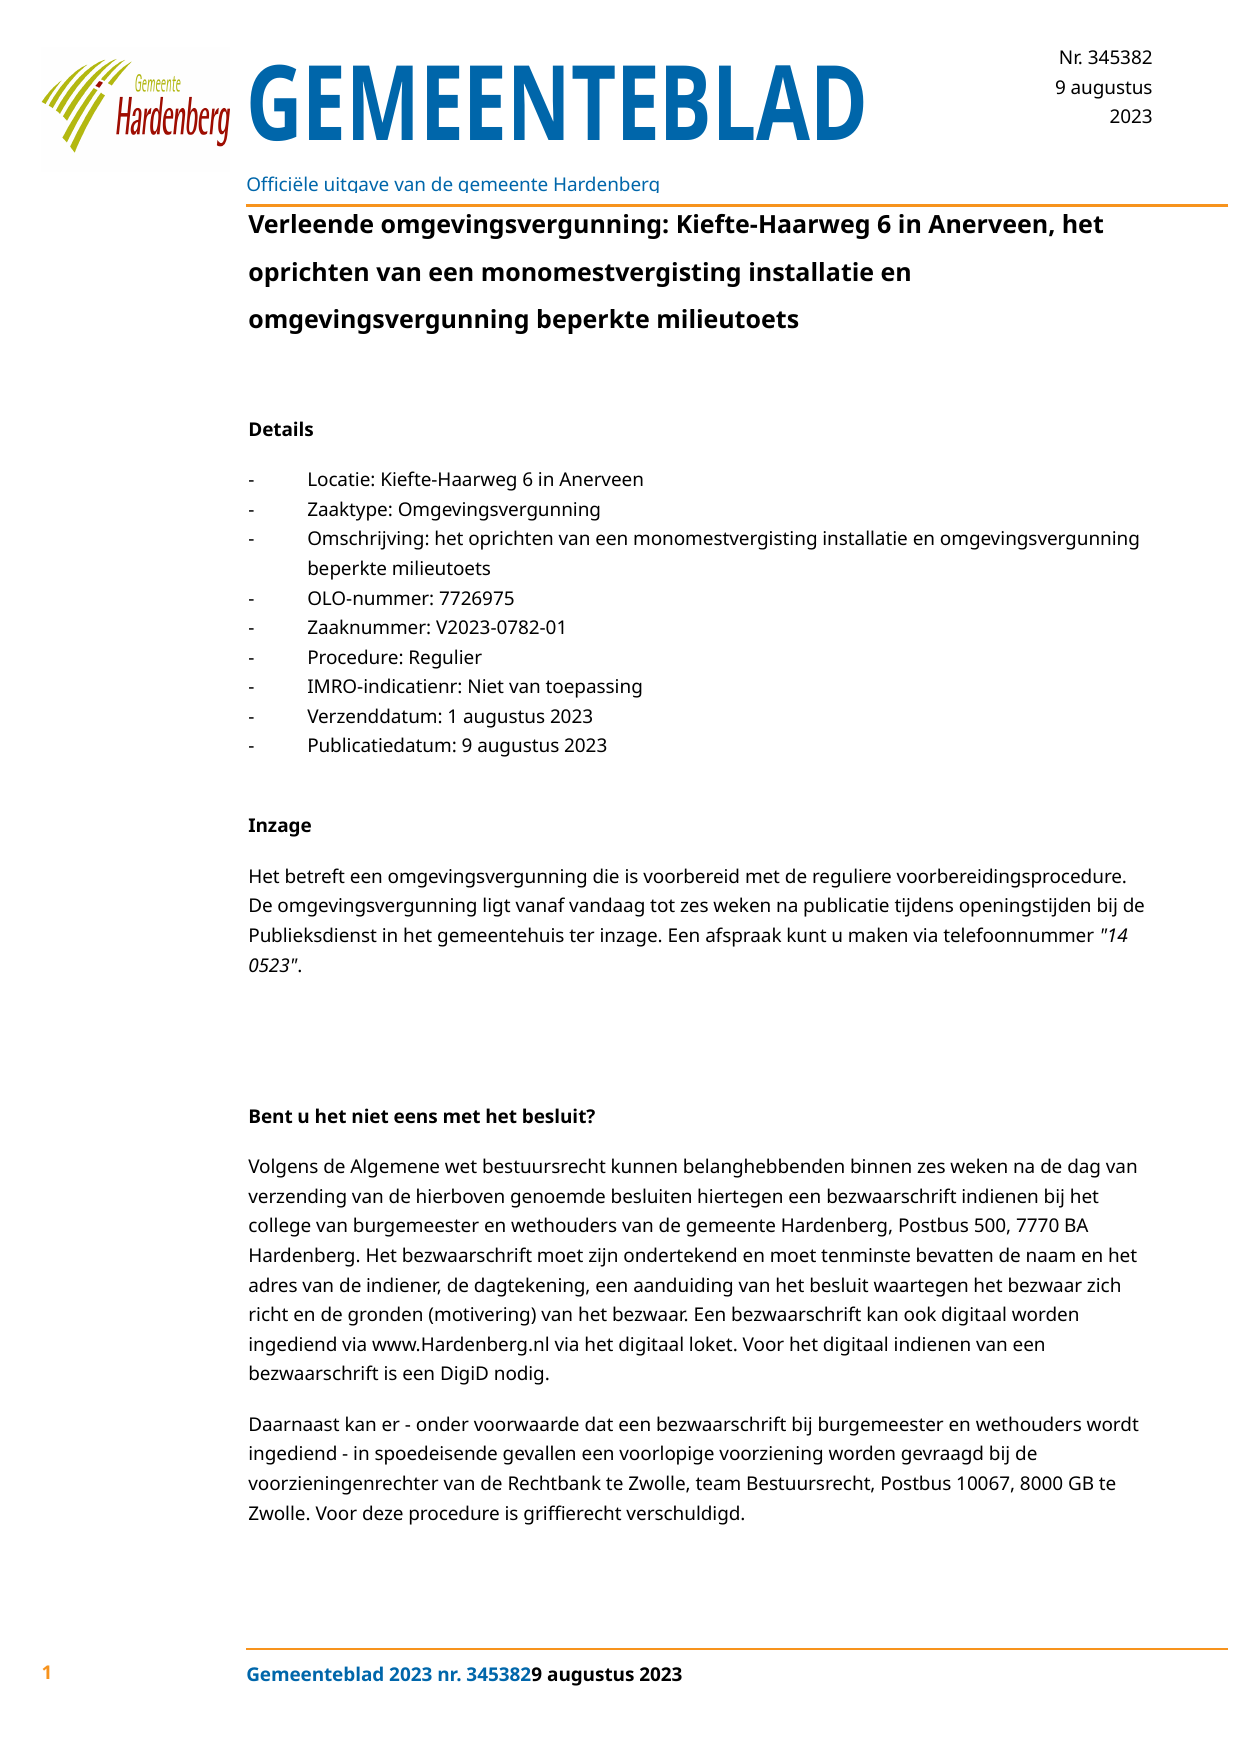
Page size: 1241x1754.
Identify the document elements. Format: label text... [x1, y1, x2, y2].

list Publicatiedatum: 9 augustus 2023 [248, 733, 1152, 758]
list Procedure: Regulier [248, 644, 1152, 669]
text Verleende omgevingsvergunning: Kiefte-Haarweg 6 in Anerveen, het oprichten van een monomestvergisting installatie en omgevingsvergunning beperkte milieutoets [248, 207, 1152, 336]
text Inzage [248, 813, 1152, 838]
list IMRO-indicatienr: Niet van toepassing [248, 673, 1152, 699]
list Locatie: Kiefte-Haarweg 6 in Anerveen [248, 466, 1152, 492]
picture [41, 47, 231, 172]
text Details [248, 416, 1152, 442]
list Omschrijving: het oprichten van een monomestvergisting installatie en omgevingsvergunning beperkte milieutoets [248, 526, 1152, 581]
list Verzenddatum: 1 augustus 2023 [248, 703, 1152, 729]
list Zaaknummer: V2023-0782-01 [248, 614, 1152, 640]
text Het betreft een omgevingsvergunning die is voorbereid met de reguliere voorbereidingsprocedure. De omgevingsvergunning ligt vanaf vandaag tot zes weken na publicatie tijdens openingstijden bij de Publieksdienst in het gemeentehuis ter inzage. Een afspraak kunt u maken via telefoonnummer "14 0523". [248, 863, 1152, 977]
text Bent u het niet eens met het besluit? [248, 1103, 1152, 1129]
text Volgens de Algemene wet bestuursrecht kunnen belanghebbenden binnen zes weken na de dag van verzending van de hierboven genoemde besluiten hiertegen een bezwaarschrift indienen bij het college van burgemeester en wethouders van de gemeente Hardenberg, Postbus 500, 7770 BA Hardenberg. Het bezwaarschrift moet zijn ondertekend en moet tenminste bevatten de naam en het adres van de indiener, de dagtekening, een aanduiding van het besluit waartegen het bezwaar zich richt en de gronden (motivering) van het bezwaar. Een bezwaarschrift kan ook digitaal worden ingediend via www.Hardenberg.nl via het digitaal loket. Voor het digitaal indienen van een bezwaarschrift is een DigiD nodig. [248, 1153, 1152, 1386]
list Zaaktype: Omgevingsvergunning [248, 496, 1152, 522]
text Daarnaast kan er - onder voorwaarde dat een bezwaarschrift bij burgemeester en wethouders wordt ingediend - in spoedeisende gevallen een voorlopige voorziening worden gevraagd bij de voorzieningenrechter van de Rechtbank te Zwolle, team Bestuursrecht, Postbus 10067, 8000 GB te Zwolle. Voor deze procedure is griffierecht verschuldigd. [248, 1411, 1152, 1525]
list OLO-nummer: 7726975 [248, 585, 1152, 610]
